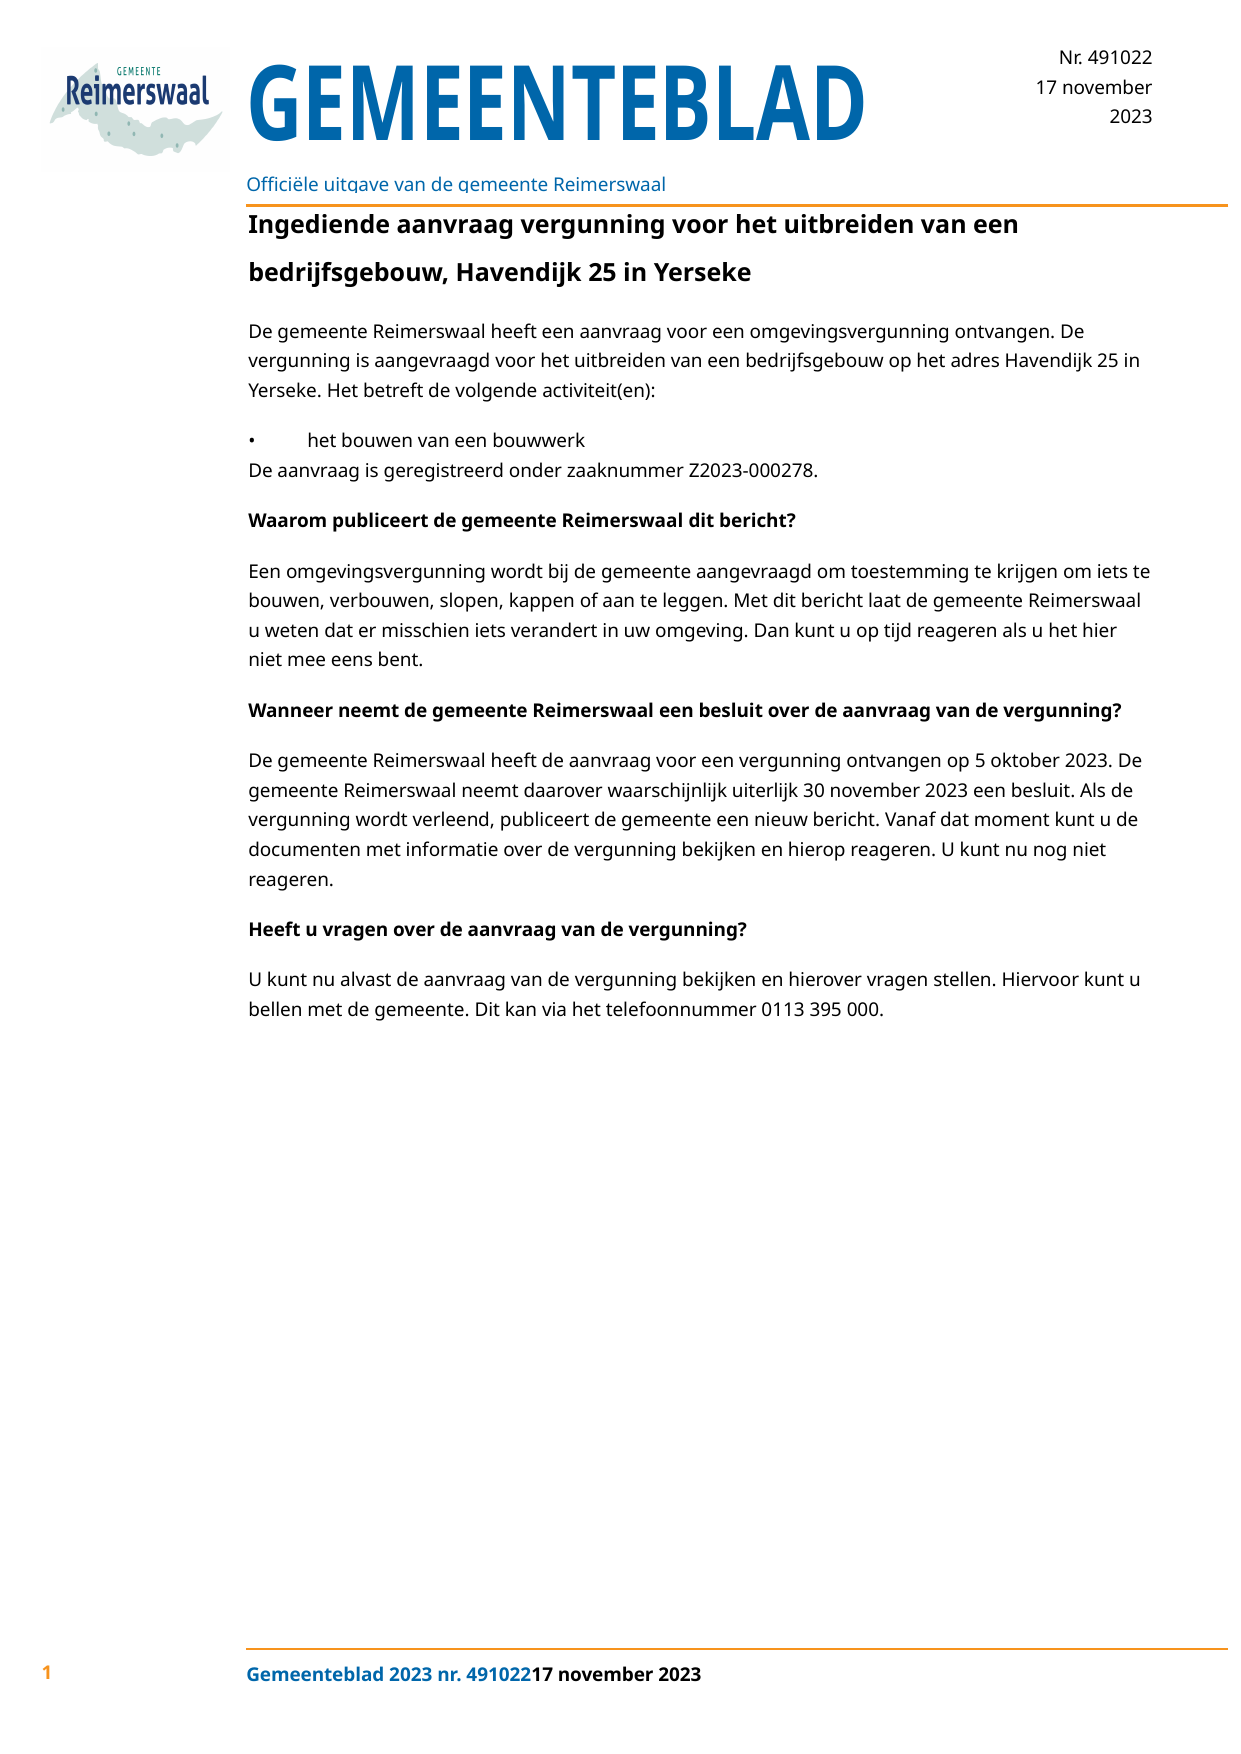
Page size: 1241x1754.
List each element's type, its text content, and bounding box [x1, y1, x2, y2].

text Waarom publiceert de gemeente Reimerswaal dit bericht? [248, 507, 1152, 533]
list het bouwen van een bouwwerk [248, 427, 1152, 453]
text Een omgevingsvergunning wordt bij de gemeente aangevraagd om toestemming te krijgen om iets te bouwen, verbouwen, slopen, kappen of aan te leggen. Met dit bericht laat de gemeente Reimerswaal u weten dat er misschien iets verandert in uw omgeving. Dan kunt u op tijd reageren als u het hier niet mee eens bent. [248, 558, 1152, 672]
text Heeft u vragen over de aanvraag van de vergunning? [248, 916, 1152, 942]
text De gemeente Reimerswaal heeft de aanvraag voor een vergunning ontvangen op 5 oktober 2023. De gemeente Reimerswaal neemt daarover waarschijnlijk uiterlijk 30 november 2023 een besluit. Als de vergunning wordt verleend, publiceert de gemeente een nieuw bericht. Vanaf dat moment kunt u de documenten met informatie over de vergunning bekijken en hierop reageren. U kunt nu nog niet reageren. [248, 747, 1152, 892]
text De aanvraag is geregistreerd onder zaaknummer Z2023-000278. [248, 457, 1152, 483]
picture [41, 47, 231, 172]
text Ingediende aanvraag vergunning voor het uitbreiden van een bedrijfsgebouw, Havendijk 25 in Yerseke [248, 207, 1152, 288]
text Wanneer neemt de gemeente Reimerswaal een besluit over de aanvraag van de vergunning? [248, 697, 1152, 723]
text De gemeente Reimerswaal heeft een aanvraag voor een omgevingsvergunning ontvangen. De vergunning is aangevraagd voor het uitbreiden van een bedrijfsgebouw op het adres Havendijk 25 in Yerseke. Het betreft de volgende activiteit(en): [248, 318, 1152, 403]
text U kunt nu alvast de aanvraag van de vergunning bekijken en hierover vragen stellen. Hiervoor kunt u bellen met de gemeente. Dit kan via het telefoonnummer 0113 395 000. [248, 967, 1152, 1022]
